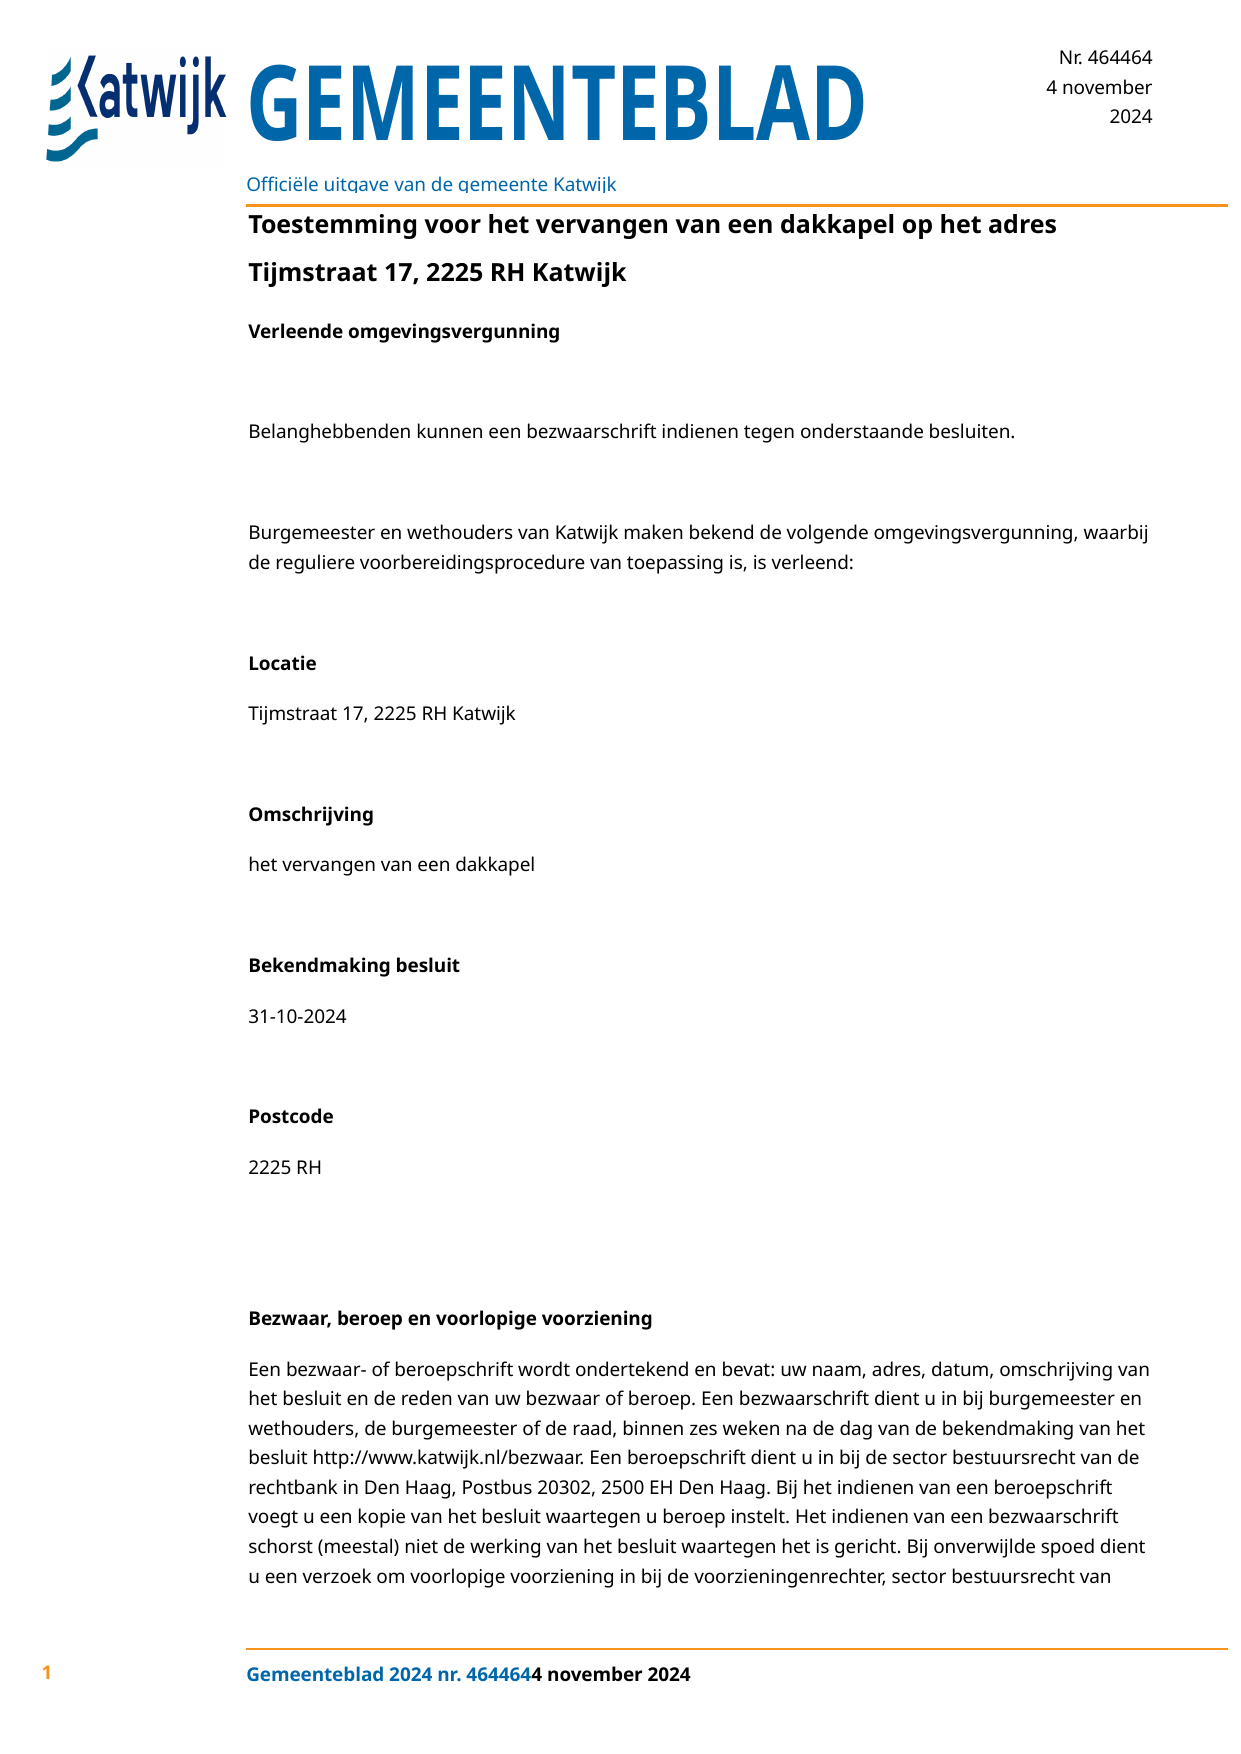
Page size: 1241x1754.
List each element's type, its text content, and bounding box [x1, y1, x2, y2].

text Bezwaar, beroep en voorlopige voorziening [248, 1305, 1152, 1331]
text 31-10-2024 [248, 1003, 1152, 1029]
text Postcode [248, 1104, 1152, 1129]
text Omschrijving [248, 801, 1152, 827]
text Locatie [248, 650, 1152, 676]
text het vervangen van een dakkapel [248, 852, 1152, 877]
text Verleende omgevingsvergunning [248, 318, 1152, 344]
text Belanghebbenden kunnen een bezwaarschrift indienen tegen onderstaande besluiten. [248, 419, 1152, 444]
picture [41, 47, 231, 172]
text Tijmstraat 17, 2225 RH Katwijk [248, 700, 1152, 726]
text Bekendmaking besluit [248, 952, 1152, 978]
text 2225 RH [248, 1154, 1152, 1180]
text Burgemeester en wethouders van Katwijk maken bekend de volgende omgevingsvergunning, waarbij de reguliere voorbereidingsprocedure van toepassing is, is verleend: [248, 519, 1152, 575]
text Een bezwaar- of beroepschrift wordt ondertekend en bevat: uw naam, adres, datum, omschrijving van het besluit en de reden van uw bezwaar of beroep. Een bezwaarschrift dient u in bij burgemeester en wethouders, de burgemeester of de raad, binnen zes weken na de dag van de bekendmaking van het besluit http://www.katwijk.nl/bezwaar. Een beroepschrift dient u in bij de sector bestuursrecht van de rechtbank in Den Haag, Postbus 20302, 2500 EH Den Haag. Bij het indienen van een beroepschrift voegt u een kopie van het besluit waartegen u beroep instelt. Het indienen van een bezwaarschrift schorst (meestal) niet de werking van het besluit waartegen het is gericht. Bij onverwijlde spoed dient u een verzoek om voorlopige voorziening in bij de voorzieningenrechter, sector bestuursrecht van [248, 1356, 1152, 1589]
text Toestemming voor het vervangen van een dakkapel op het adres Tijmstraat 17, 2225 RH Katwijk [248, 207, 1152, 288]
